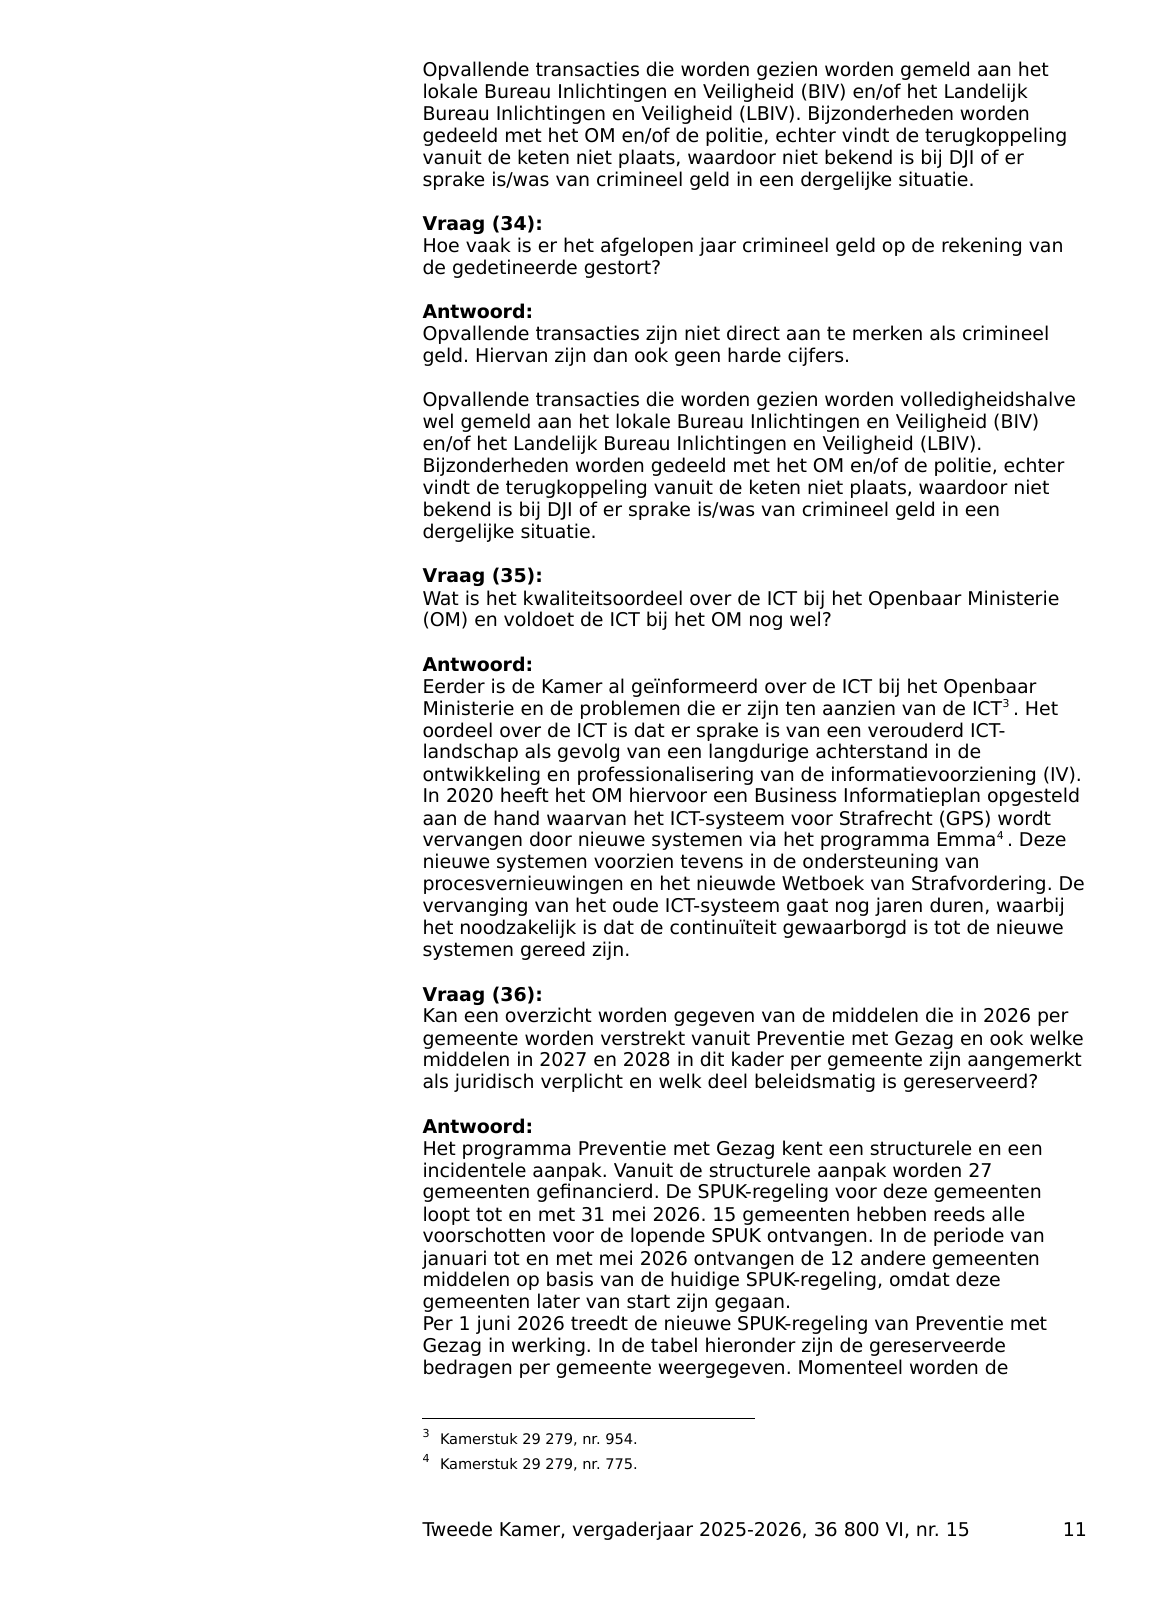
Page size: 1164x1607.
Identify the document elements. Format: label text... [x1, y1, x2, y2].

text Opvallende transacties die worden gezien worden gemeld aan het lokale Bureau Inlichtingen en Veiligheid (BIV) en/of het Landelijk Bureau Inlichtingen en Veiligheid (LBIV). Bijzonderheden worden gedeeld met het OM en/of de politie, echter vindt de terugkoppeling vanuit de keten niet plaats, waardoor niet bekend is bij DJI of er sprake is/was van crimineel geld in een dergelijke situatie. [422, 59, 1087, 191]
text Vraag (36): [422, 983, 1087, 1005]
text Vraag (34): [422, 213, 1087, 235]
text Het programma Preventie met Gezag kent een structurele en een incidentele aanpak. Vanuit de structurele aanpak worden 27 gemeenten gefinancierd. De SPUK-regeling voor deze gemeenten loopt tot en met 31 mei 2026. 15 gemeenten hebben reeds alle voorschotten voor de lopende SPUK ontvangen. In de periode van januari tot en met mei 2026 ontvangen de 12 andere gemeenten middelen op basis van de huidige SPUK-regeling, omdat deze gemeenten later van start zijn gegaan. [422, 1137, 1087, 1313]
text Wat is het kwaliteitsoordeel over de ICT bij het Openbaar Ministerie (OM) en voldoet de ICT bij het OM nog wel? [422, 587, 1087, 631]
text Opvallende transacties die worden gezien worden volledigheidshalve wel gemeld aan het lokale Bureau Inlichtingen en Veiligheid (BIV) en/of het Landelijk Bureau Inlichtingen en Veiligheid (LBIV). Bijzonderheden worden gedeeld met het OM en/of de politie, echter vindt de terugkoppeling vanuit de keten niet plaats, waardoor niet bekend is bij DJI of er sprake is/was van crimineel geld in een dergelijke situatie. [422, 389, 1087, 543]
text Opvallende transacties zijn niet direct aan te merken als crimineel geld. Hiervan zijn dan ook geen harde cijfers. [422, 323, 1087, 367]
text Kamerstuk 29 279, nr. 775. [422, 1452, 1087, 1474]
text Per 1 juni 2026 treedt de nieuwe SPUK-regeling van Preventie met Gezag in werking. In de tabel hieronder zijn de gereserveerde bedragen per gemeente weergegeven. Momenteel worden de [422, 1313, 1087, 1379]
text Vraag (35): [422, 565, 1087, 587]
text Kamerstuk 29 279, nr. 954. [422, 1427, 1087, 1449]
text Antwoord: [422, 653, 1087, 676]
text Kan een overzicht worden gegeven van de middelen die in 2026 per gemeente worden verstrekt vanuit Preventie met Gezag en ook welke middelen in 2027 en 2028 in dit kader per gemeente zijn aangemerkt als juridisch verplicht en welk deel beleidsmatig is gereserveerd? [422, 1005, 1087, 1093]
text Hoe vaak is er het afgelopen jaar crimineel geld op de rekening van de gedetineerde gestort? [422, 235, 1087, 279]
text Antwoord: [422, 301, 1087, 323]
text Eerder is de Kamer al geïnformeerd over de ICT bij het Openbaar Ministerie en de problemen die er zijn ten aanzien van de ICT. Het oordeel over de ICT is dat er sprake is van een verouderd ICT-landschap als gevolg van een langdurige achterstand in de ontwikkeling en professionalisering van de informatievoorziening (IV). In 2020 heeft het OM hiervoor een Business Informatieplan opgesteld aan de hand waarvan het ICT-systeem voor Strafrecht (GPS) wordt vervangen door nieuwe systemen via het programma Emma. Deze nieuwe systemen voorzien tevens in de ondersteuning van procesvernieuwingen en het nieuwde Wetboek van Strafvordering. De vervanging van het oude ICT-systeem gaat nog jaren duren, waarbij het noodzakelijk is dat de continuïteit gewaarborgd is tot de nieuwe systemen gereed zijn. [422, 676, 1087, 961]
text Antwoord: [422, 1116, 1087, 1137]
